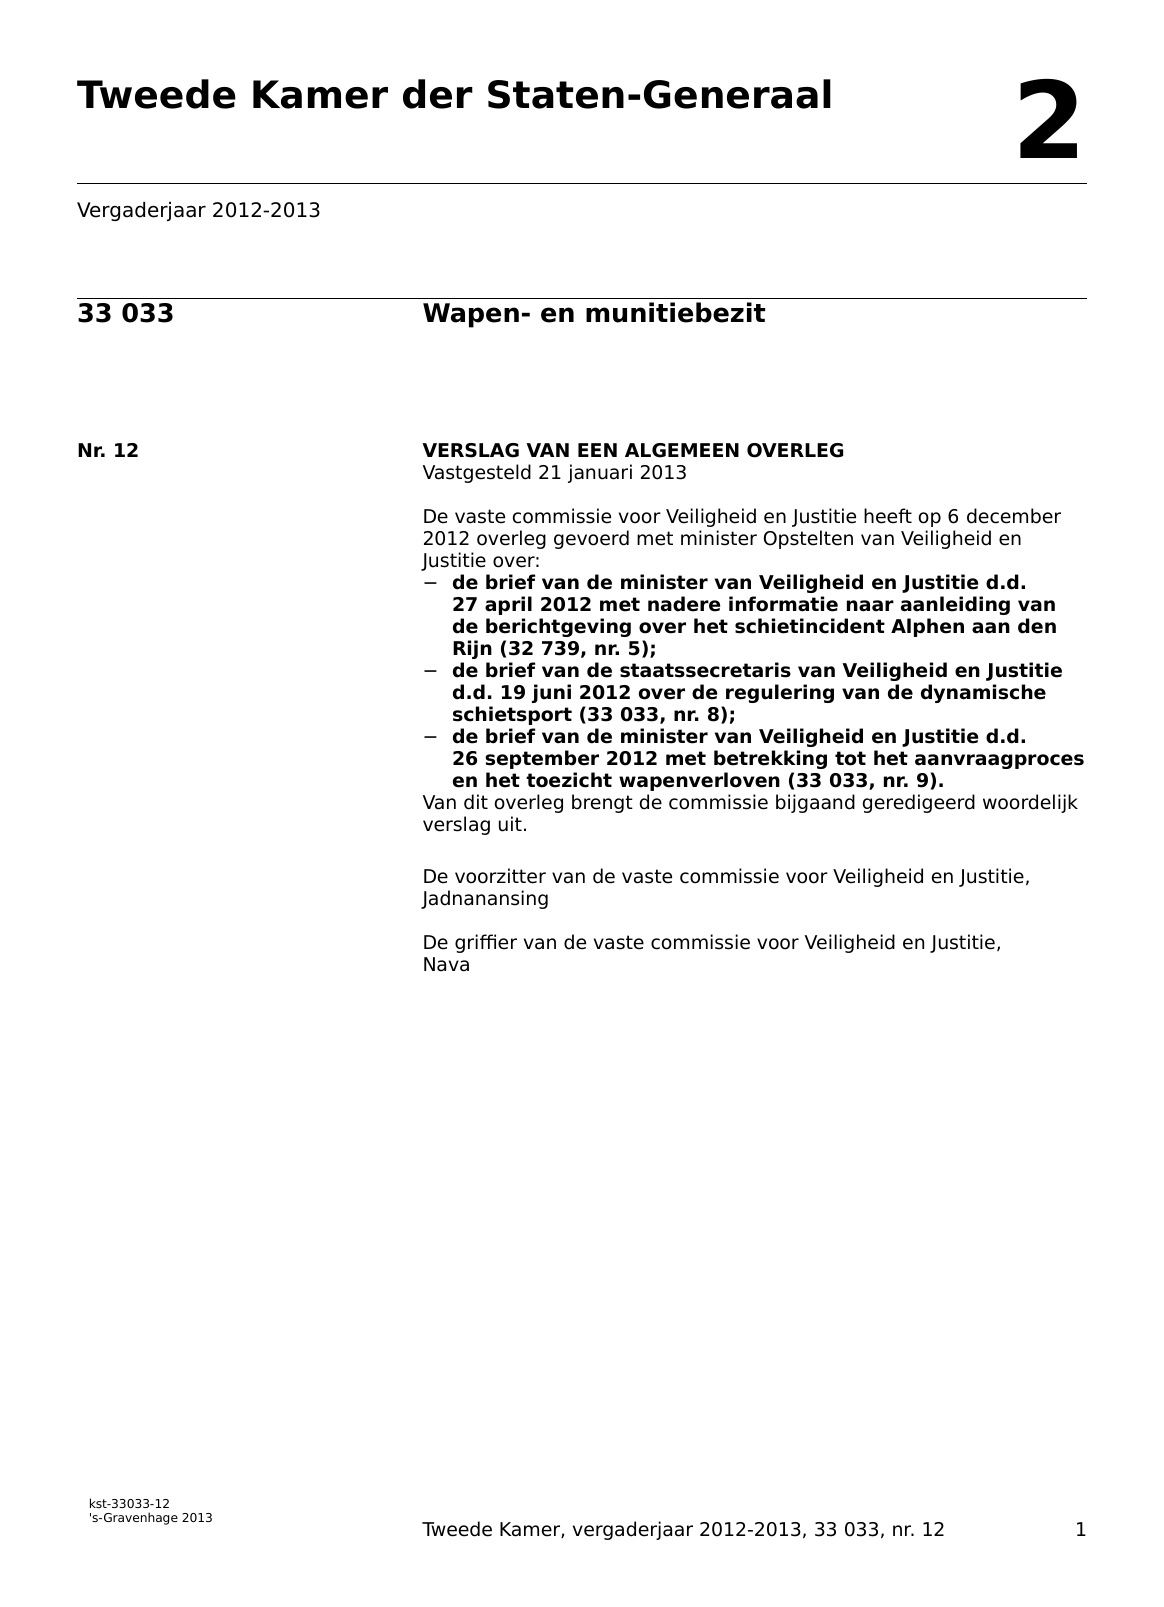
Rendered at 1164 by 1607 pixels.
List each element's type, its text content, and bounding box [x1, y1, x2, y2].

text − de brief van de staatssecretaris van Veiligheid en Justitie d.d. 19 juni 2012 over de regulering van de dynamische schietsport (33 033, nr. 8); [422, 660, 1087, 726]
text De griffier van de vaste commissie voor Veiligheid en Justitie, Nava [422, 932, 1087, 976]
text − de brief van de minister van Veiligheid en Justitie d.d. 26 september 2012 met betrekking tot het aanvraagproces en het toezicht wapenverloven (33 033, nr. 9). [422, 726, 1087, 792]
text De vaste commissie voor Veiligheid en Justitie heeft op 6 december 2012 overleg gevoerd met minister Opstelten van Veiligheid en Justitie over: [422, 506, 1087, 572]
text Vastgesteld 21 januari 2013 [422, 462, 1087, 484]
text De voorzitter van de vaste commissie voor Veiligheid en Justitie, Jadnanansing [422, 866, 1087, 909]
table_header Tweede Kamer der Staten-Generaal [77, 59, 886, 183]
table_cell Vergaderjaar 2012-2013 [77, 184, 1087, 298]
subtitle 33 033 Wapen- en munitiebezit [77, 299, 1087, 329]
table_header 2 [886, 59, 1087, 183]
text − de brief van de minister van Veiligheid en Justitie d.d. 27 april 2012 met nadere informatie naar aanleiding van de berichtgeving over het schietincident Alphen aan den Rijn (32 739, nr. 5); [422, 572, 1087, 660]
text Van dit overleg brengt de commissie bijgaand geredigeerd woordelijk verslag uit. [422, 792, 1087, 836]
text kst-33033-12 [88, 1497, 323, 1511]
subtitle Nr. 12 VERSLAG VAN EEN ALGEMEEN OVERLEG [77, 440, 1087, 462]
text 's-Gravenhage 2013 [88, 1511, 323, 1525]
